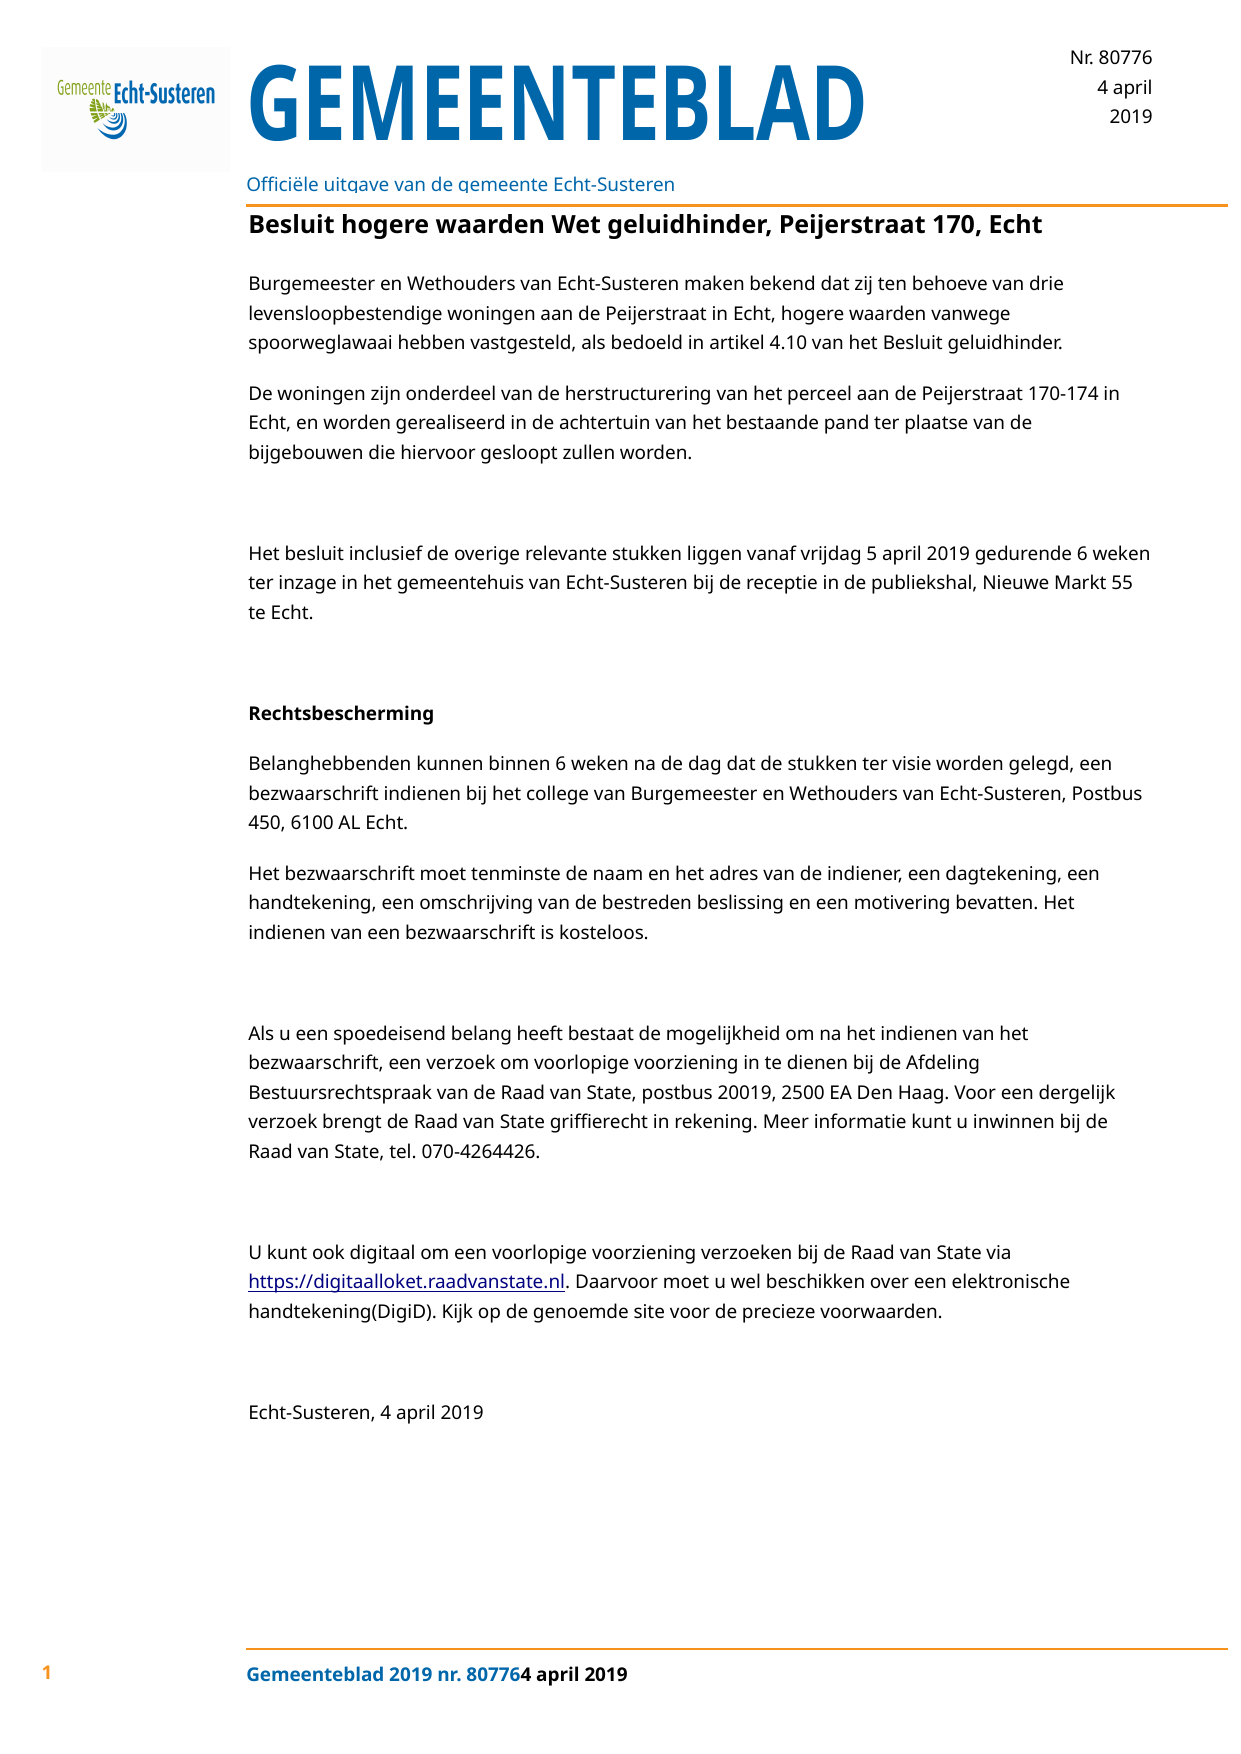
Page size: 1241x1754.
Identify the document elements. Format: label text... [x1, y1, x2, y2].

text Belanghebbenden kunnen binnen 6 weken na de dag dat de stukken ter visie worden gelegd, een bezwaarschrift indienen bij het college van Burgemeester en Wethouders van Echt-Susteren, Postbus 450, 6100 AL Echt. [248, 750, 1152, 835]
text Besluit hogere waarden Wet geluidhinder, Peijerstraat 170, Echt [248, 207, 1152, 241]
picture [41, 47, 231, 172]
text Echt-Susteren, 4 april 2019 [248, 1399, 1152, 1425]
text De woningen zijn onderdeel van de herstructurering van het perceel aan de Peijerstraat 170-174 in Echt, en worden gerealiseerd in de achtertuin van het bestaande pand ter plaatse van de bijgebouwen die hiervoor gesloopt zullen worden. [248, 380, 1152, 465]
text U kunt ook digitaal om een voorlopige voorziening verzoeken bij de Raad van State via https://digitaalloket.raadvanstate.nl. Daarvoor moet u wel beschikken over een elektronische handtekening(DigiD). Kijk op de genoemde site voor de precieze voorwaarden. [248, 1239, 1152, 1324]
text Het besluit inclusief de overige relevante stukken liggen vanaf vrijdag 5 april 2019 gedurende 6 weken ter inzage in het gemeentehuis van Echt-Susteren bij de receptie in de publiekshal, Nieuwe Markt 55 te Echt. [248, 540, 1152, 625]
text Rechtsbescherming [248, 700, 1152, 726]
text Het bezwaarschrift moet tenminste de naam en het adres van de indiener, een dagtekening, een handtekening, een omschrijving van de bestreden beslissing en een motivering bevatten. Het indienen van een bezwaarschrift is kosteloos. [248, 860, 1152, 945]
text Als u een spoedeisend belang heeft bestaat de mogelijkheid om na het indienen van het bezwaarschrift, een verzoek om voorlopige voorziening in te dienen bij de Afdeling Bestuursrechtspraak van de Raad van State, postbus 20019, 2500 EA Den Haag. Voor een dergelijk verzoek brengt de Raad van State griffierecht in rekening. Meer informatie kunt u inwinnen bij de Raad van State, tel. 070-4264426. [248, 1020, 1152, 1164]
text Burgemeester en Wethouders van Echt-Susteren maken bekend dat zij ten behoeve van drie levensloopbestendige woningen aan de Peijerstraat in Echt, hogere waarden vanwege spoorweglawaai hebben vastgesteld, als bedoeld in artikel 4.10 van het Besluit geluidhinder. [248, 270, 1152, 355]
